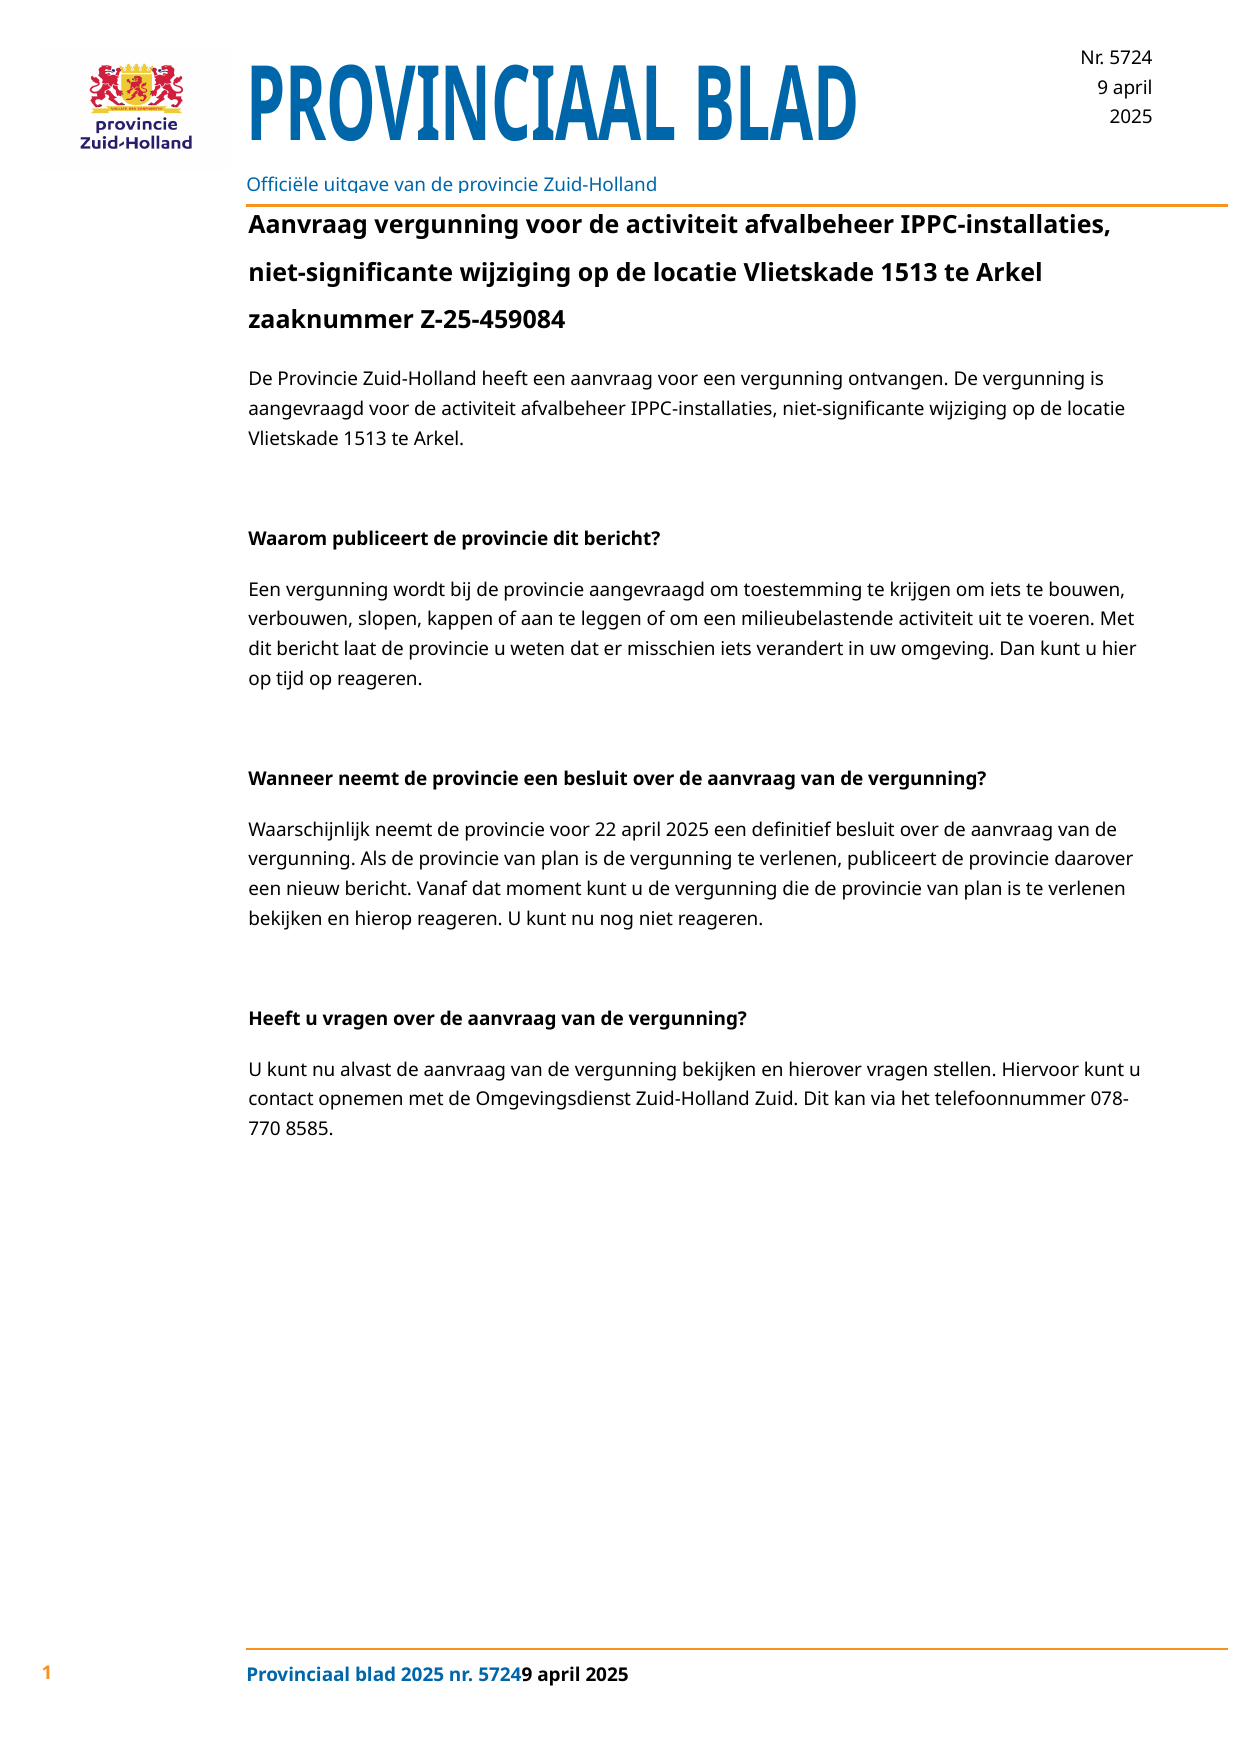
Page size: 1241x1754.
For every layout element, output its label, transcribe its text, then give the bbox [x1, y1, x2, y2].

text U kunt nu alvast de aanvraag van de vergunning bekijken en hierover vragen stellen. Hiervoor kunt u contact opnemen met de Omgevingsdienst Zuid-Holland Zuid. Dit kan via het telefoonnummer 078-770 8585. [248, 1056, 1152, 1141]
text Wanneer neemt de provincie een besluit over de aanvraag van de vergunning? [248, 766, 1152, 791]
text Waarschijnlijk neemt de provincie voor 22 april 2025 een definitief besluit over de aanvraag van de vergunning. Als de provincie van plan is de vergunning te verlenen, publiceert de provincie daarover een nieuw bericht. Vanaf dat moment kunt u de vergunning die de provincie van plan is te verlenen bekijken en hierop reageren. U kunt nu nog niet reageren. [248, 816, 1152, 930]
text Heeft u vragen over de aanvraag van de vergunning? [248, 1006, 1152, 1031]
picture [41, 47, 231, 172]
text Waarom publiceert de provincie dit bericht? [248, 526, 1152, 551]
text Aanvraag vergunning voor de activiteit afvalbeheer IPPC-installaties, niet-significante wijziging op de locatie Vlietskade 1513 te Arkel zaaknummer Z-25-459084 [248, 207, 1152, 336]
text De Provincie Zuid-Holland heeft een aanvraag voor een vergunning ontvangen. De vergunning is aangevraagd voor de activiteit afvalbeheer IPPC-installaties, niet-significante wijziging op de locatie Vlietskade 1513 te Arkel. [248, 366, 1152, 450]
text Een vergunning wordt bij de provincie aangevraagd om toestemming te krijgen om iets te bouwen, verbouwen, slopen, kappen of aan te leggen of om een milieubelastende activiteit uit te voeren. Met dit bericht laat de provincie u weten dat er misschien iets verandert in uw omgeving. Dan kunt u hier op tijd op reageren. [248, 576, 1152, 690]
